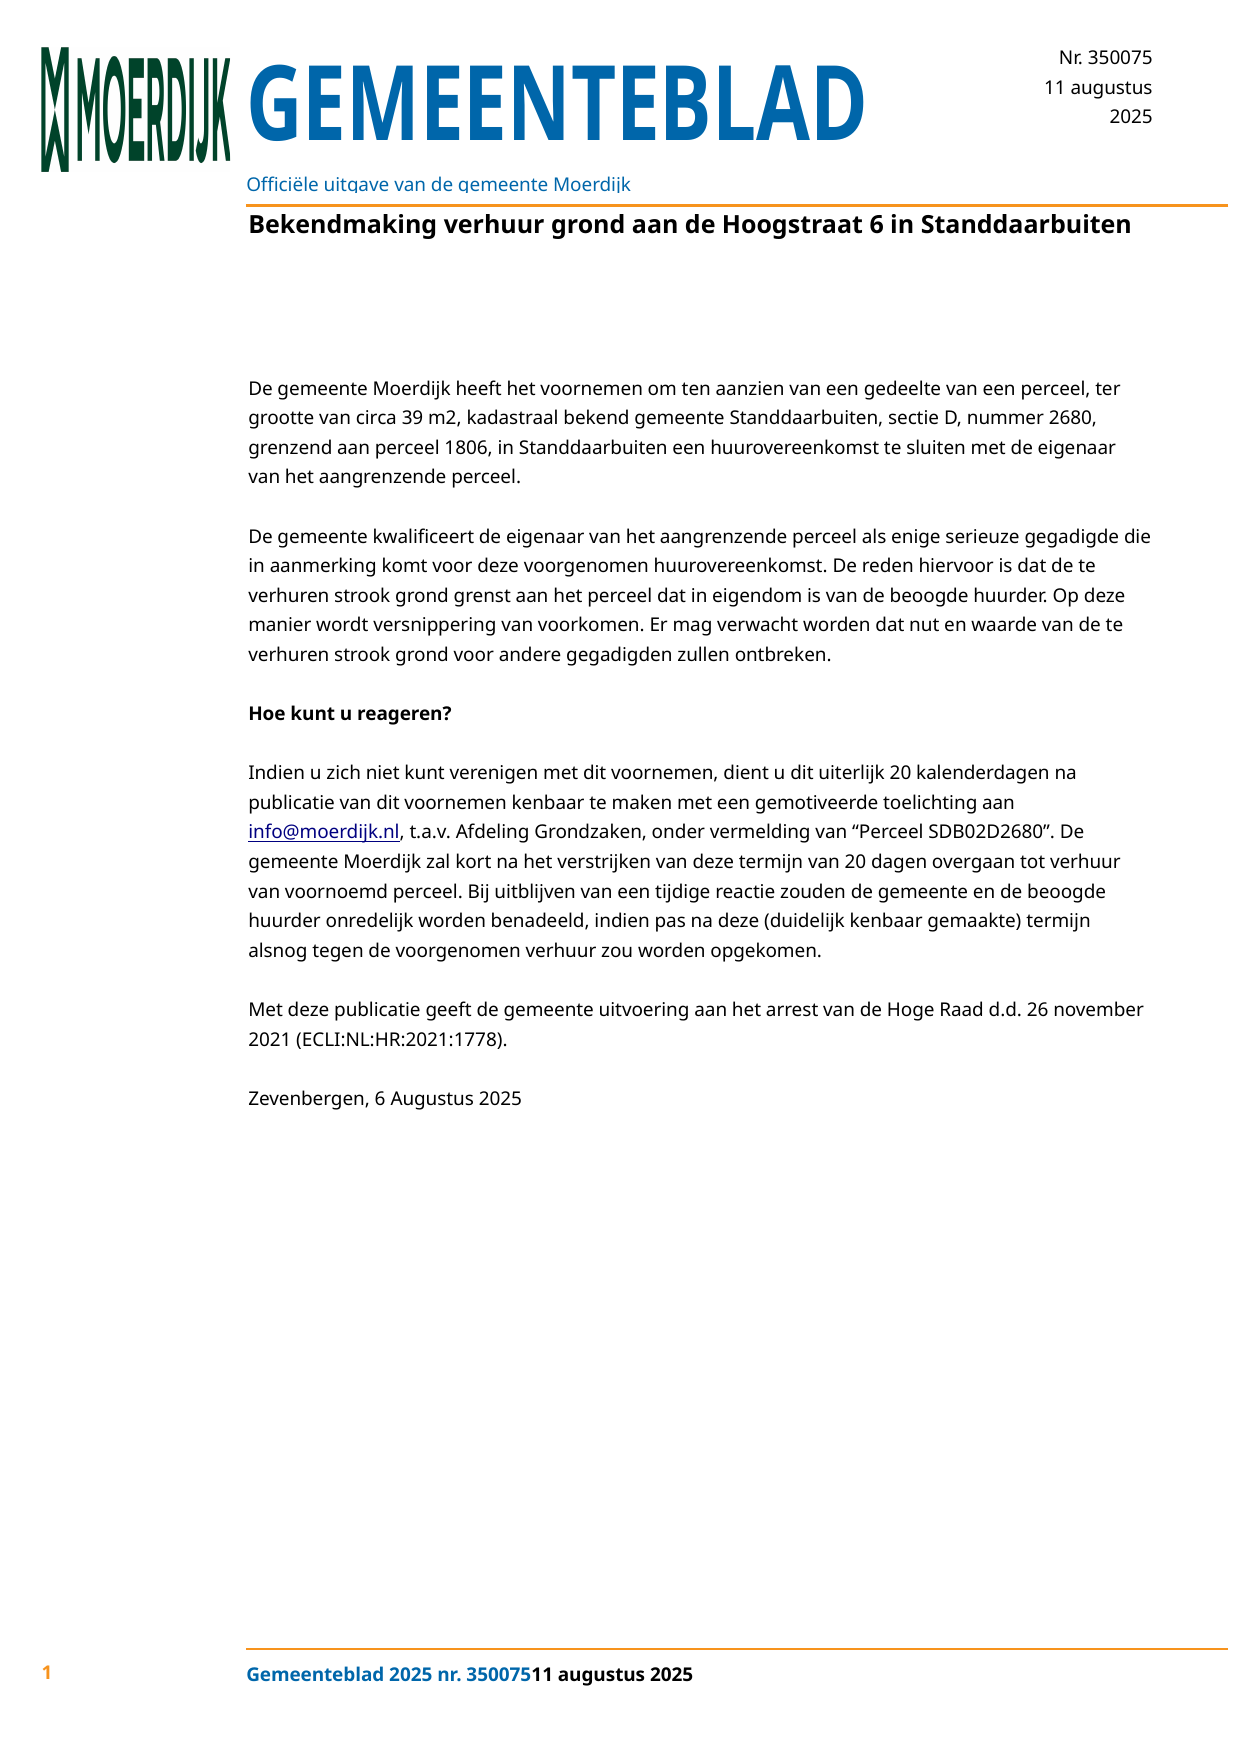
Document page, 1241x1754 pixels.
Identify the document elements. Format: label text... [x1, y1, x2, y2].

text Met deze publicatie geeft de gemeente uitvoering aan het arrest van de Hoge Raad d.d. 26 november 2021 (ECLI:NL:HR:2021:1778). [248, 996, 1152, 1051]
text De gemeente Moerdijk heeft het voornemen om ten aanzien van een gedeelte van een perceel, ter grootte van circa 39 m2, kadastraal bekend gemeente Standdaarbuiten, sectie D, nummer 2680, grenzend aan perceel 1806, in Standdaarbuiten een huurovereenkomst te sluiten met de eigenaar van het aangrenzende perceel. [248, 375, 1152, 489]
text Hoe kunt u reageren? [248, 700, 1152, 726]
text Indien u zich niet kunt verenigen met dit voornemen, dient u dit uiterlijk 20 kalenderdagen na publicatie van dit voornemen kenbaar te maken met een gemotiveerde toelichting aan info@moerdijk.nl, t.a.v. Afdeling Grondzaken, onder vermelding van “Perceel SDB02D2680”. De gemeente Moerdijk zal kort na het verstrijken van deze termijn van 20 dagen overgaan tot verhuur van voornoemd perceel. Bij uitblijven van een tijdige reactie zouden de gemeente en de beoogde huurder onredelijk worden benadeeld, indien pas na deze (duidelijk kenbaar gemaakte) termijn alsnog tegen de voorgenomen verhuur zou worden opgekomen. [248, 759, 1152, 963]
text Bekendmaking verhuur grond aan de Hoogstraat 6 in Standdaarbuiten [248, 207, 1152, 241]
text Zevenbergen, 6 Augustus 2025 [248, 1085, 1152, 1111]
picture [41, 47, 231, 172]
text De gemeente kwalificeert de eigenaar van het aangrenzende perceel als enige serieuze gegadigde die in aanmerking komt voor deze voorgenomen huurovereenkomst. De reden hiervoor is dat de te verhuren strook grond grenst aan het perceel dat in eigendom is van de beoogde huurder. Op deze manier wordt versnippering van voorkomen. Er mag verwacht worden dat nut en waarde van de te verhuren strook grond voor andere gegadigden zullen ontbreken. [248, 523, 1152, 667]
